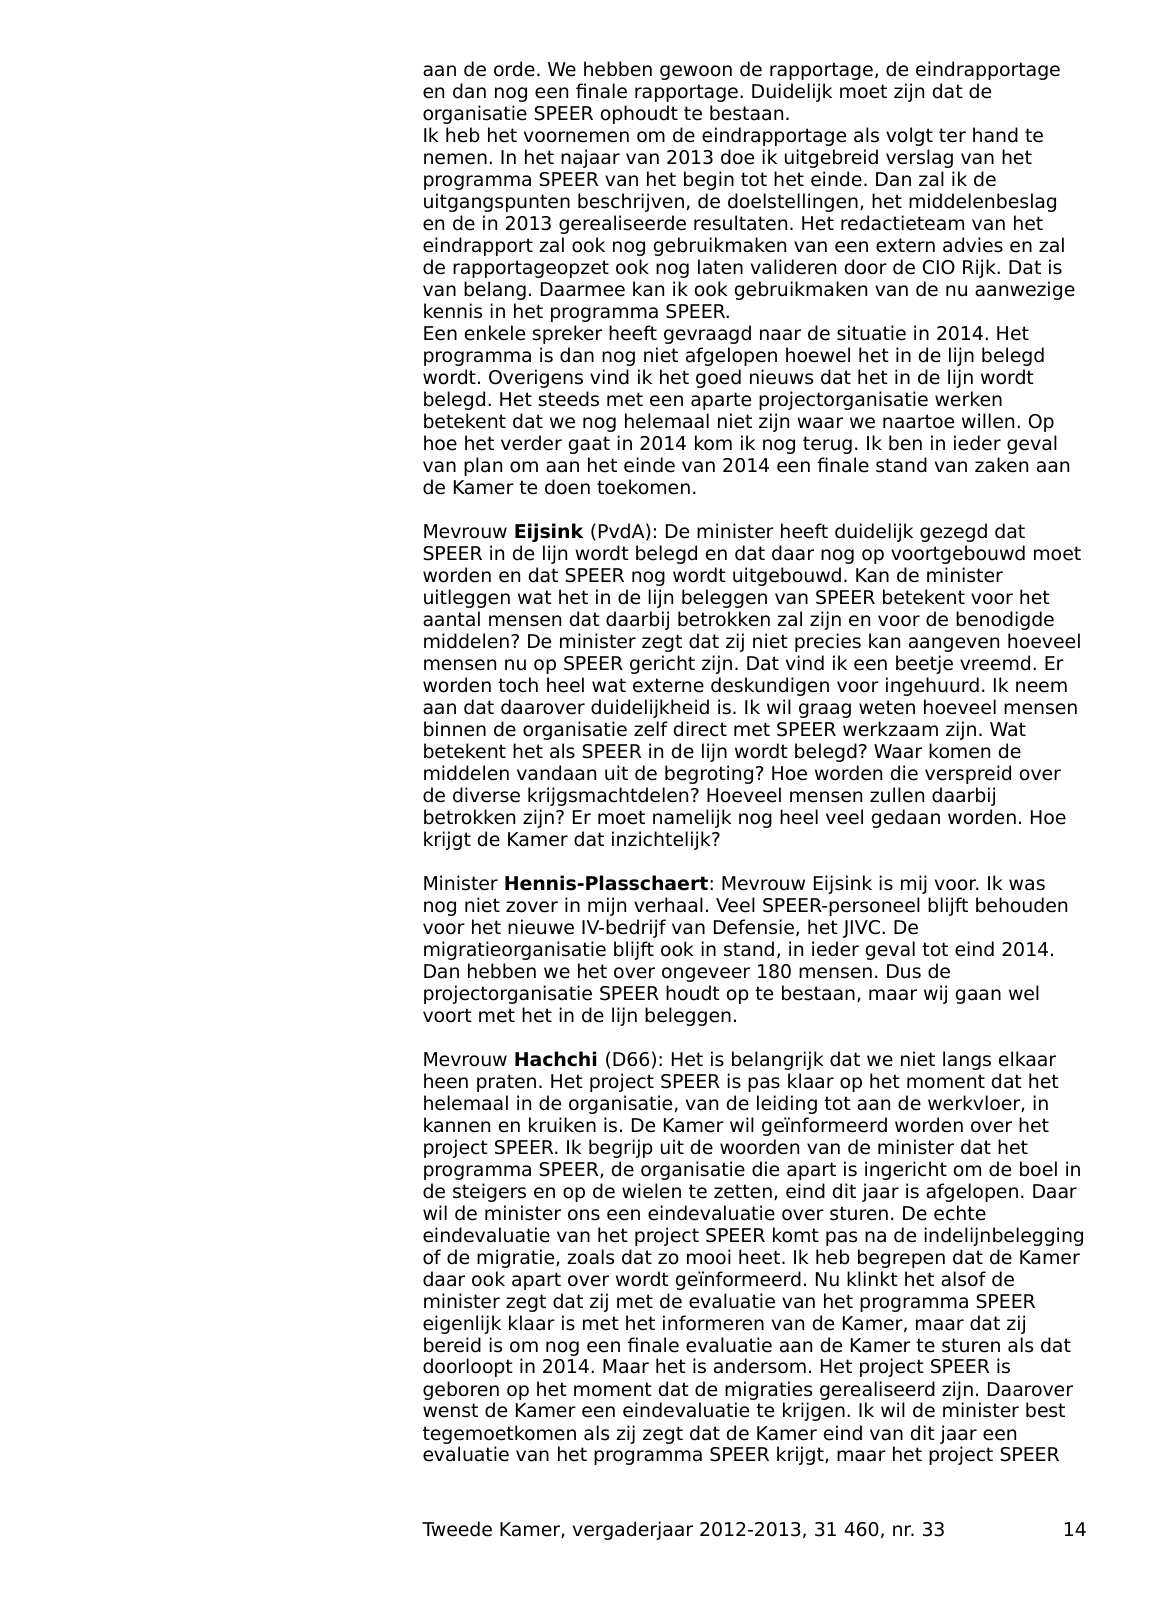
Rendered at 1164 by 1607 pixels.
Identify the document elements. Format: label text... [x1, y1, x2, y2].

text Mevrouw Eijsink (PvdA): De minister heeft duidelijk gezegd dat SPEER in de lijn wordt belegd en dat daar nog op voortgebouwd moet worden en dat SPEER nog wordt uitgebouwd. Kan de minister uitleggen wat het in de lijn beleggen van SPEER betekent voor het aantal mensen dat daarbij betrokken zal zijn en voor de benodigde middelen? De minister zegt dat zij niet precies kan aangeven hoeveel mensen nu op SPEER gericht zijn. Dat vind ik een beetje vreemd. Er worden toch heel wat externe deskundigen voor ingehuurd. Ik neem aan dat daarover duidelijkheid is. Ik wil graag weten hoeveel mensen binnen de organisatie zelf direct met SPEER werkzaam zijn. Wat betekent het als SPEER in de lijn wordt belegd? Waar komen de middelen vandaan uit de begroting? Hoe worden die verspreid over de diverse krijgsmachtdelen? Hoeveel mensen zullen daarbij betrokken zijn? Er moet namelijk nog heel veel gedaan worden. Hoe krijgt de Kamer dat inzichtelijk? [422, 521, 1087, 851]
text Een enkele spreker heeft gevraagd naar de situatie in 2014. Het programma is dan nog niet afgelopen hoewel het in de lijn belegd wordt. Overigens vind ik het goed nieuws dat het in de lijn wordt belegd. Het steeds met een aparte projectorganisatie werken betekent dat we nog helemaal niet zijn waar we naartoe willen. Op hoe het verder gaat in 2014 kom ik nog terug. Ik ben in ieder geval van plan om aan het einde van 2014 een finale stand van zaken aan de Kamer te doen toekomen. [422, 323, 1087, 499]
text Ik heb het voornemen om de eindrapportage als volgt ter hand te nemen. In het najaar van 2013 doe ik uitgebreid verslag van het programma SPEER van het begin tot het einde. Dan zal ik de uitgangspunten beschrijven, de doelstellingen, het middelenbeslag en de in 2013 gerealiseerde resultaten. Het redactieteam van het eindrapport zal ook nog gebruikmaken van een extern advies en zal de rapportageopzet ook nog laten valideren door de CIO Rijk. Dat is van belang. Daarmee kan ik ook gebruikmaken van de nu aanwezige kennis in het programma SPEER. [422, 125, 1087, 323]
text aan de orde. We hebben gewoon de rapportage, de eindrapportage en dan nog een finale rapportage. Duidelijk moet zijn dat de organisatie SPEER ophoudt te bestaan. [422, 59, 1087, 125]
text Minister Hennis-Plasschaert: Mevrouw Eijsink is mij voor. Ik was nog niet zover in mijn verhaal. Veel SPEER-personeel blijft behouden voor het nieuwe IV-bedrijf van Defensie, het JIVC. De migratieorganisatie blijft ook in stand, in ieder geval tot eind 2014. Dan hebben we het over ongeveer 180 mensen. Dus de projectorganisatie SPEER houdt op te bestaan, maar wij gaan wel voort met het in de lijn beleggen. [422, 873, 1087, 1027]
text Mevrouw Hachchi (D66): Het is belangrijk dat we niet langs elkaar heen praten. Het project SPEER is pas klaar op het moment dat het helemaal in de organisatie, van de leiding tot aan de werkvloer, in kannen en kruiken is. De Kamer wil geïnformeerd worden over het project SPEER. Ik begrijp uit de woorden van de minister dat het programma SPEER, de organisatie die apart is ingericht om de boel in de steigers en op de wielen te zetten, eind dit jaar is afgelopen. Daar wil de minister ons een eindevaluatie over sturen. De echte eindevaluatie van het project SPEER komt pas na de indelijnbelegging of de migratie, zoals dat zo mooi heet. Ik heb begrepen dat de Kamer daar ook apart over wordt geïnformeerd. Nu klinkt het alsof de minister zegt dat zij met de evaluatie van het programma SPEER eigenlijk klaar is met het informeren van de Kamer, maar dat zij bereid is om nog een finale evaluatie aan de Kamer te sturen als dat doorloopt in 2014. Maar het is andersom. Het project SPEER is geboren op het moment dat de migraties gerealiseerd zijn. Daarover wenst de Kamer een eindevaluatie te krijgen. Ik wil de minister best tegemoetkomen als zij zegt dat de Kamer eind van dit jaar een evaluatie van het programma SPEER krijgt, maar het project SPEER [422, 1049, 1087, 1466]
